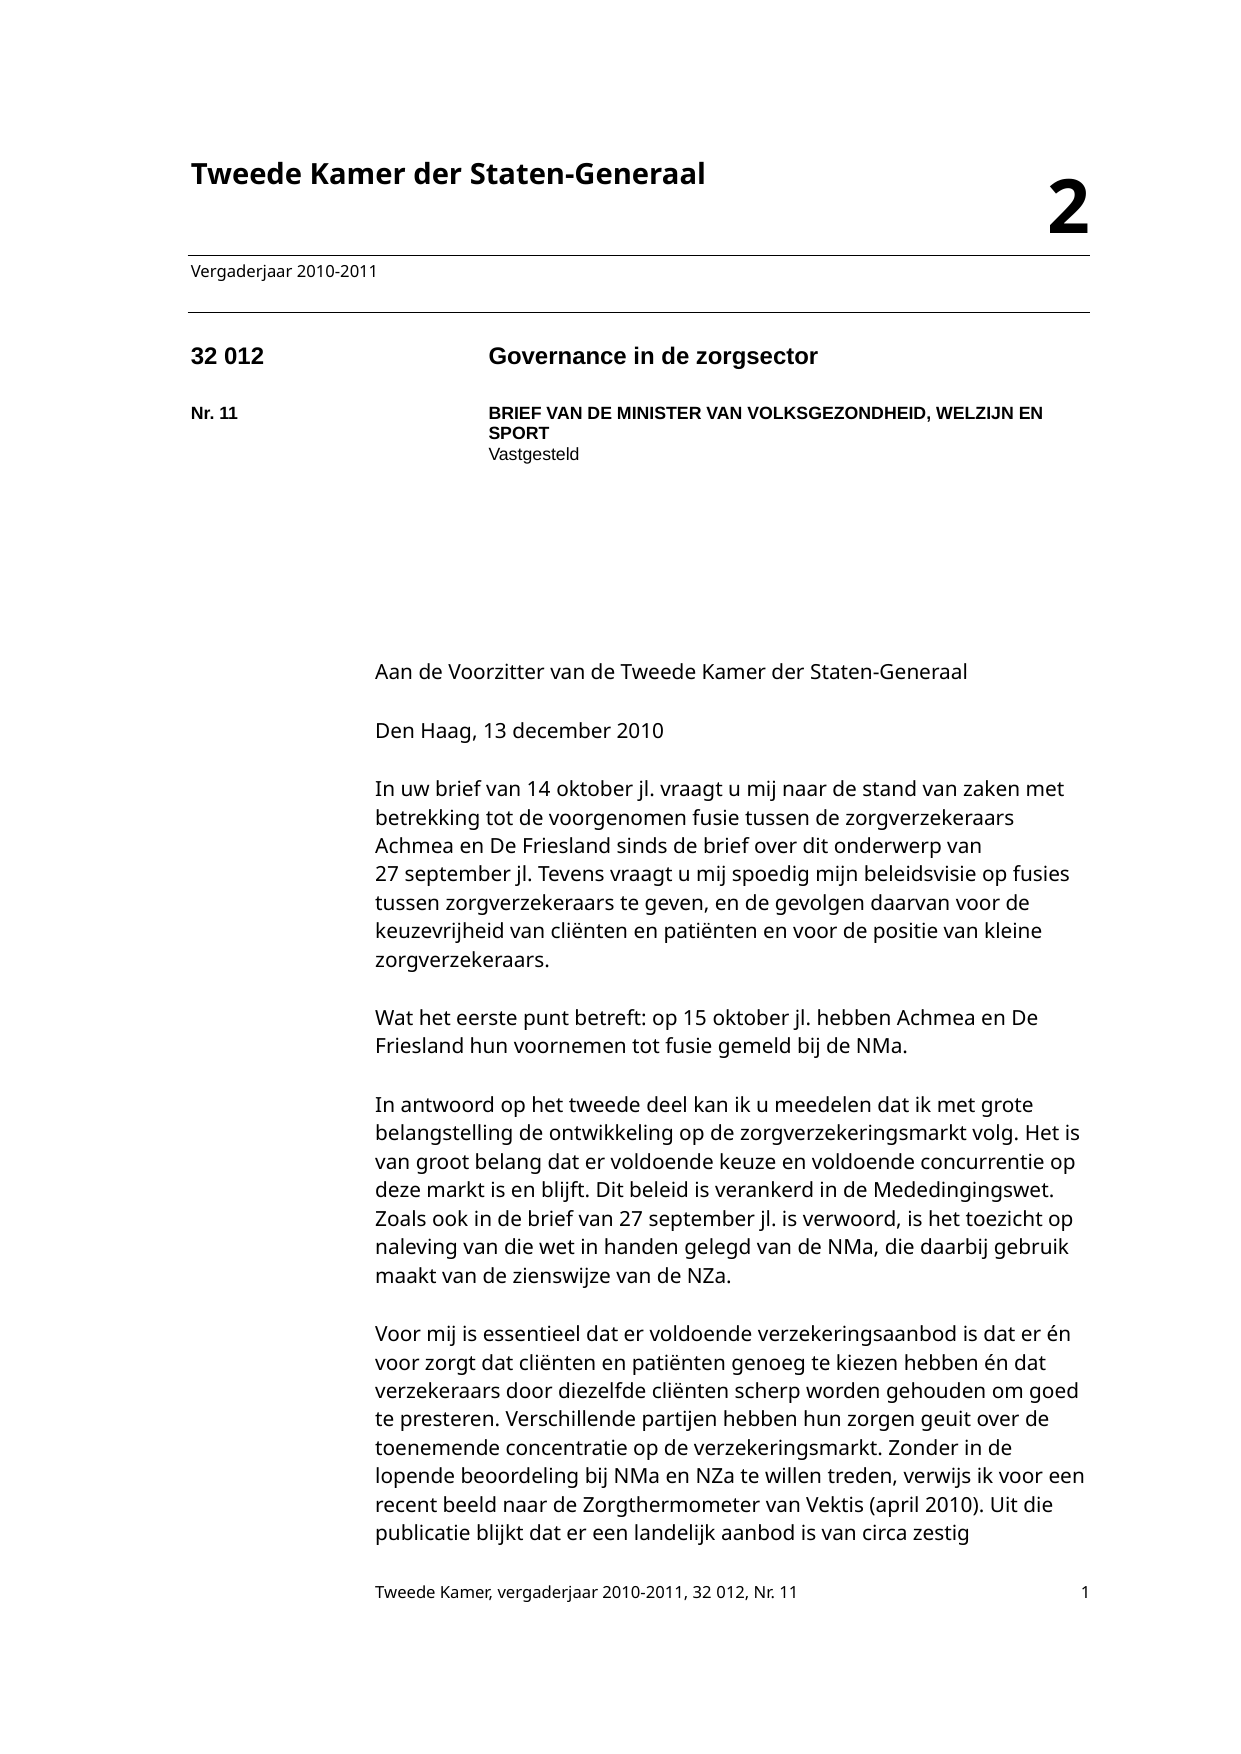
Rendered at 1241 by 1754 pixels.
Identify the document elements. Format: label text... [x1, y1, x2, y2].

table_cell BRIEF VAN DE MINISTER VAN VOLKSGEZONDHEID, WELZIJN EN SPORT Vastgesteld [485, 399, 1090, 539]
table_cell Governance in de zorgsector [485, 339, 1090, 399]
text Voor mij is essentieel dat er voldoende verzekeringsaanbod is dat er én voor zorgt dat cliënten en patiënten genoeg te kiezen hebben én dat verzekeraars door diezelfde cliënten scherp worden gehouden om goed te presteren. Verschillende partijen hebben hun zorgen geuit over de toenemende concentratie op de verzekeringsmarkt. Zonder in de lopende beoordeling bij NMa en NZa te willen treden, verwijs ik voor een recent beeld naar de Zorgthermometer van Vektis (april 2010). Uit die publicatie blijkt dat er een landelijk aanbod is van circa zestig [375, 1319, 1090, 1547]
text Den Haag, 13 december 2010 [375, 716, 1090, 744]
table_header 2 [910, 150, 1090, 255]
table_header Tweede Kamer der Staten-Generaal [188, 150, 909, 255]
text In antwoord op het tweede deel kan ik u meedelen dat ik met grote belangstelling de ontwikkeling op de zorgverzekeringsmarkt volg. Het is van groot belang dat er voldoende keuze en voldoende concurrentie op deze markt is en blijft. Dit beleid is verankerd in de Mededingingswet. Zoals ook in de brief van 27 september jl. is verwoord, is het toezicht op naleving van die wet in handen gelegd van de NMa, die daarbij gebruik maakt van de zienswijze van de NZa. [375, 1090, 1090, 1289]
text Wat het eerste punt betreft: op 15 oktober jl. hebben Achmea en De Friesland hun voornemen tot fusie gemeld bij de NMa. [375, 1003, 1090, 1060]
table_cell [485, 256, 1090, 312]
table_cell 32 012 [188, 339, 485, 399]
table_cell Nr. 11 [188, 399, 485, 539]
table_cell Vergaderjaar 2010-2011 [188, 256, 485, 312]
text In uw brief van 14 oktober jl. vraagt u mij naar de stand van zaken met betrekking tot de voorgenomen fusie tussen de zorgverzekeraars Achmea en De Friesland sinds de brief over dit onderwerp van 27 september jl. Tevens vraagt u mij spoedig mijn beleidsvisie op fusies tussen zorgverzekeraars te geven, en de gevolgen daarvan voor de keuzevrijheid van cliënten en patiënten en voor de positie van kleine zorgverzekeraars. [375, 774, 1090, 973]
table_cell [188, 313, 485, 339]
table_cell [485, 313, 1090, 339]
text Aan de Voorzitter van de Tweede Kamer der Staten-Generaal [375, 657, 1090, 686]
